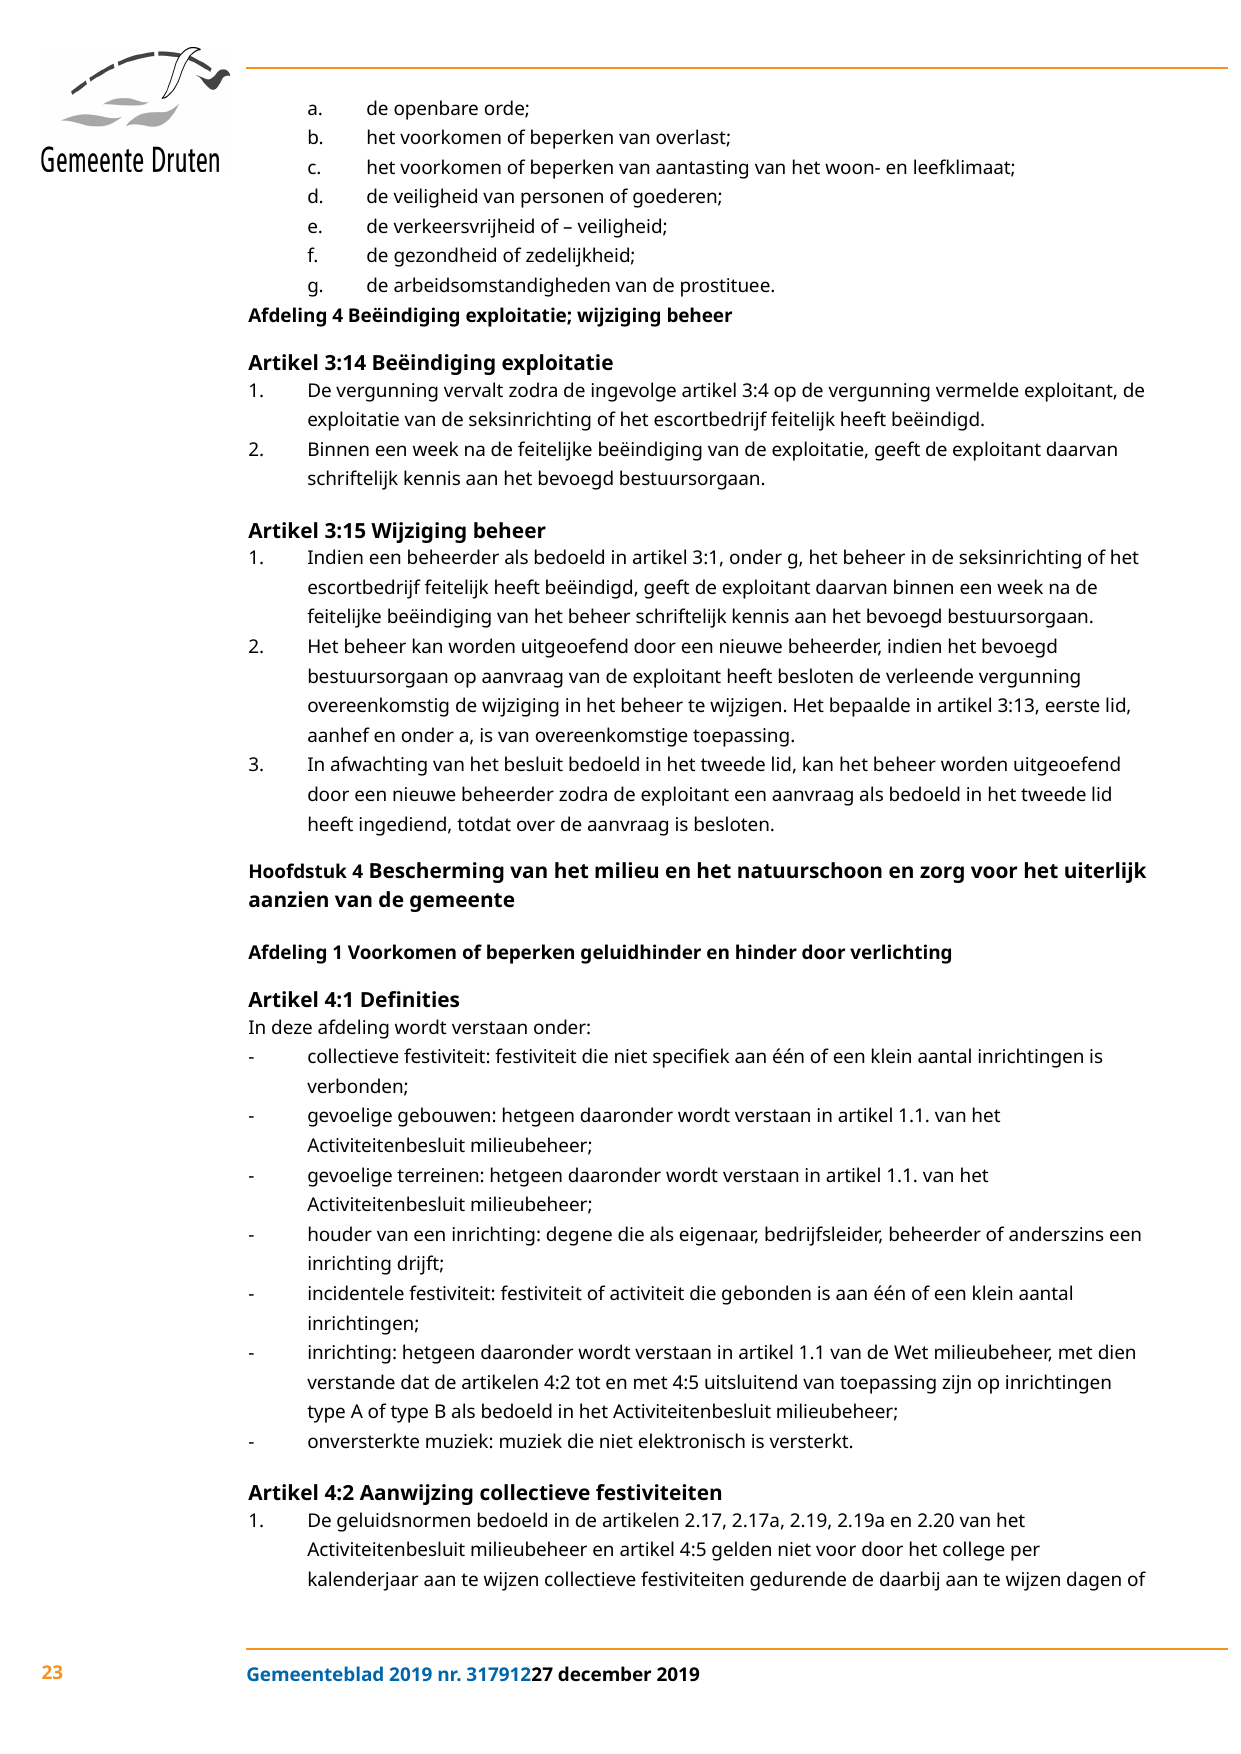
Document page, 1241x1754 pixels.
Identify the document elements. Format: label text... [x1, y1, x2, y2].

list De geluidsnormen bedoeld in de artikelen 2.17, 2.17a, 2.19, 2.19a en 2.20 van het Activiteitenbesluit milieubeheer en artikel 4:5 gelden niet voor door het college per kalenderjaar aan te wijzen collectieve festiviteiten gedurende de daarbij aan te wijzen dagen of [248, 1507, 1152, 1592]
list Binnen een week na de feitelijke beëindiging van de exploitatie, geeft de exploitant daarvan schriftelijk kennis aan het bevoegd bestuursorgaan. [248, 436, 1152, 491]
list incidentele festiviteit: festiviteit of activiteit die gebonden is aan één of een klein aantal inrichtingen; [248, 1280, 1152, 1336]
list onversterkte muziek: muziek die niet elektronisch is versterkt. [248, 1428, 1152, 1454]
list houder van een inrichting: degene die als eigenaar, bedrijfsleider, beheerder of anderszins een inrichting drijft; [248, 1221, 1152, 1276]
list In afwachting van het besluit bedoeld in het tweede lid, kan het beheer worden uitgeoefend door een nieuwe beheerder zodra de exploitant een aanvraag als bedoeld in het tweede lid heeft ingediend, totdat over de aanvraag is besloten. [248, 752, 1152, 836]
list de gezondheid of zedelijkheid; [307, 243, 1152, 268]
list de arbeidsomstandigheden van de prostituee. [307, 272, 1152, 298]
text Artikel 4:1 Definities [248, 986, 1152, 1014]
text Artikel 3:15 Wijziging beheer [248, 516, 1152, 544]
list De vergunning vervalt zodra de ingevolge artikel 3:4 op de vergunning vermelde exploitant, de exploitatie van de seksinrichting of het escortbedrijf feitelijk heeft beëindigd. [248, 377, 1152, 432]
list het voorkomen of beperken van aantasting van het woon- en leefklimaat; [307, 154, 1152, 180]
list inrichting: hetgeen daaronder wordt verstaan in artikel 1.1 van de Wet milieubeheer, met dien verstande dat de artikelen 4:2 tot en met 4:5 uitsluitend van toepassing zijn op inrichtingen type A of type B als bedoeld in het Activiteitenbesluit milieubeheer; [248, 1339, 1152, 1424]
text Hoofdstuk 4 Bescherming van het milieu en het natuurschoon en zorg voor het uiterlijk aanzien van de gemeente [248, 856, 1152, 913]
text Artikel 4:2 Aanwijzing collectieve festiviteiten [248, 1478, 1152, 1507]
list collectieve festiviteit: festiviteit die niet specifiek aan één of een klein aantal inrichtingen is verbonden; [248, 1043, 1152, 1099]
list gevoelige terreinen: hetgeen daaronder wordt verstaan in artikel 1.1. van het Activiteitenbesluit milieubeheer; [248, 1162, 1152, 1217]
list Het beheer kan worden uitgeoefend door een nieuwe beheerder, indien het bevoegd bestuursorgaan op aanvraag van de exploitant heeft besloten de verleende vergunning overeenkomstig de wijziging in het beheer te wijzigen. Het bepaalde in artikel 3:13, eerste lid, aanhef en onder a, is van overeenkomstige toepassing. [248, 633, 1152, 748]
list de openbare orde; [307, 95, 1152, 121]
text Artikel 3:14 Beëindiging exploitatie [248, 348, 1152, 377]
list gevoelige gebouwen: hetgeen daaronder wordt verstaan in artikel 1.1. van het Activiteitenbesluit milieubeheer; [248, 1103, 1152, 1158]
list Indien een beheerder als bedoeld in artikel 3:1, onder g, het beheer in de seksinrichting of het escortbedrijf feitelijk heeft beëindigd, geeft de exploitant daarvan binnen een week na de feitelijke beëindiging van het beheer schriftelijk kennis aan het bevoegd bestuursorgaan. [248, 544, 1152, 629]
text In deze afdeling wordt verstaan onder: [248, 1014, 1152, 1040]
text Afdeling 4 Beëindiging exploitatie; wijziging beheer [248, 302, 1152, 328]
text Afdeling 1 Voorkomen of beperken geluidhinder en hinder door verlichting [248, 939, 1152, 965]
list het voorkomen of beperken van overlast; [307, 124, 1152, 150]
picture [41, 47, 231, 172]
list de verkeersvrijheid of – veiligheid; [307, 213, 1152, 239]
list de veiligheid van personen of goederen; [307, 183, 1152, 209]
